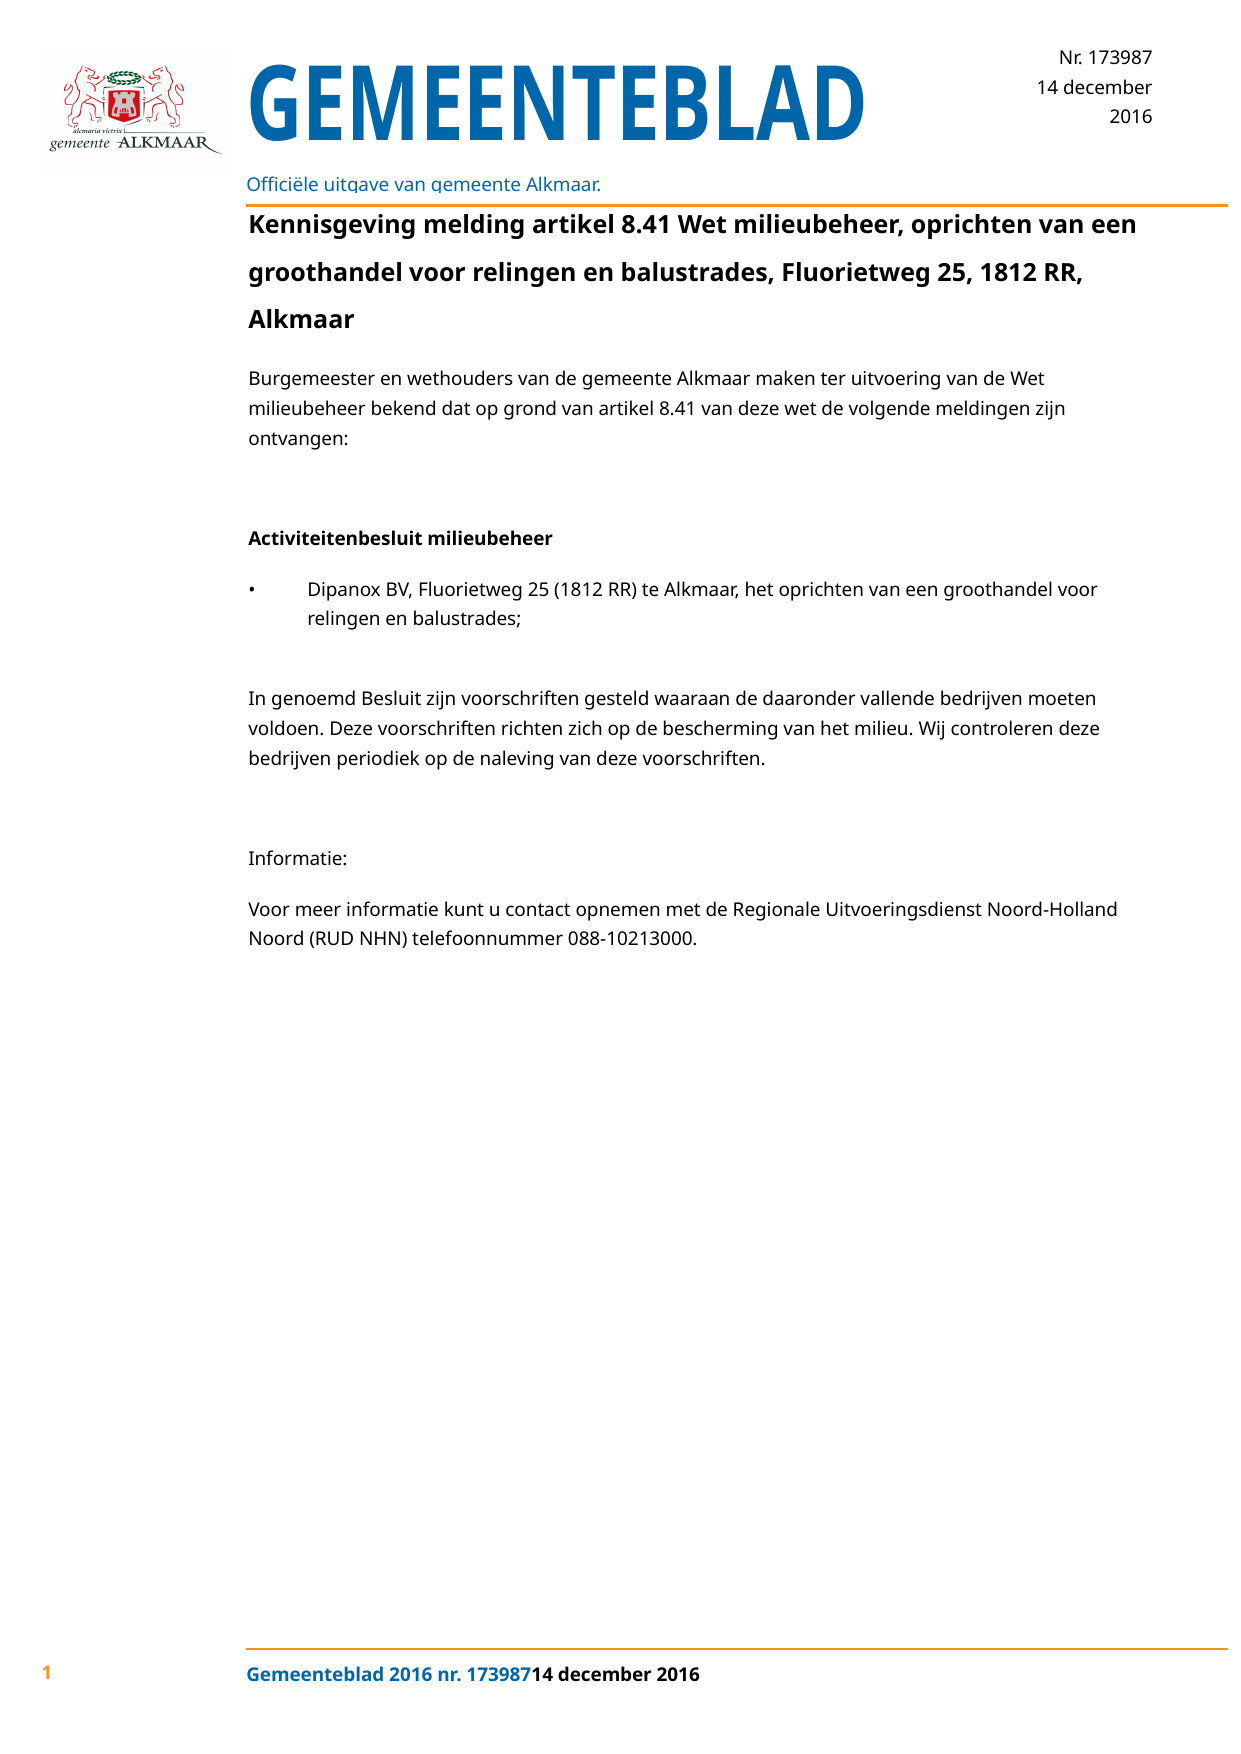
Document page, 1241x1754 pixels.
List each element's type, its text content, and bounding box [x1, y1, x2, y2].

text Activiteitenbesluit milieubeheer [248, 526, 1152, 551]
text Burgemeester en wethouders van de gemeente Alkmaar maken ter uitvoering van de Wet milieubeheer bekend dat op grond van artikel 8.41 van deze wet de volgende meldingen zijn ontvangen: [248, 366, 1152, 450]
text Kennisgeving melding artikel 8.41 Wet milieubeheer, oprichten van een groothandel voor relingen en balustrades, Fluorietweg 25, 1812 RR, Alkmaar [248, 207, 1152, 336]
text Informatie: [248, 846, 1152, 871]
text In genoemd Besluit zijn voorschriften gesteld waaraan de daaronder vallende bedrijven moeten voldoen. Deze voorschriften richten zich op de bescherming van het milieu. Wij controleren deze bedrijven periodiek op de naleving van deze voorschriften. [248, 686, 1152, 770]
text Voor meer informatie kunt u contact opnemen met de Regionale Uitvoeringsdienst Noord-Holland Noord (RUD NHN) telefoonnummer 088-10213000. [248, 896, 1152, 951]
list Dipanox BV, Fluorietweg 25 (1812 RR) te Alkmaar, het oprichten van een groothandel voor relingen en balustrades; [248, 576, 1152, 631]
picture [41, 47, 231, 172]
